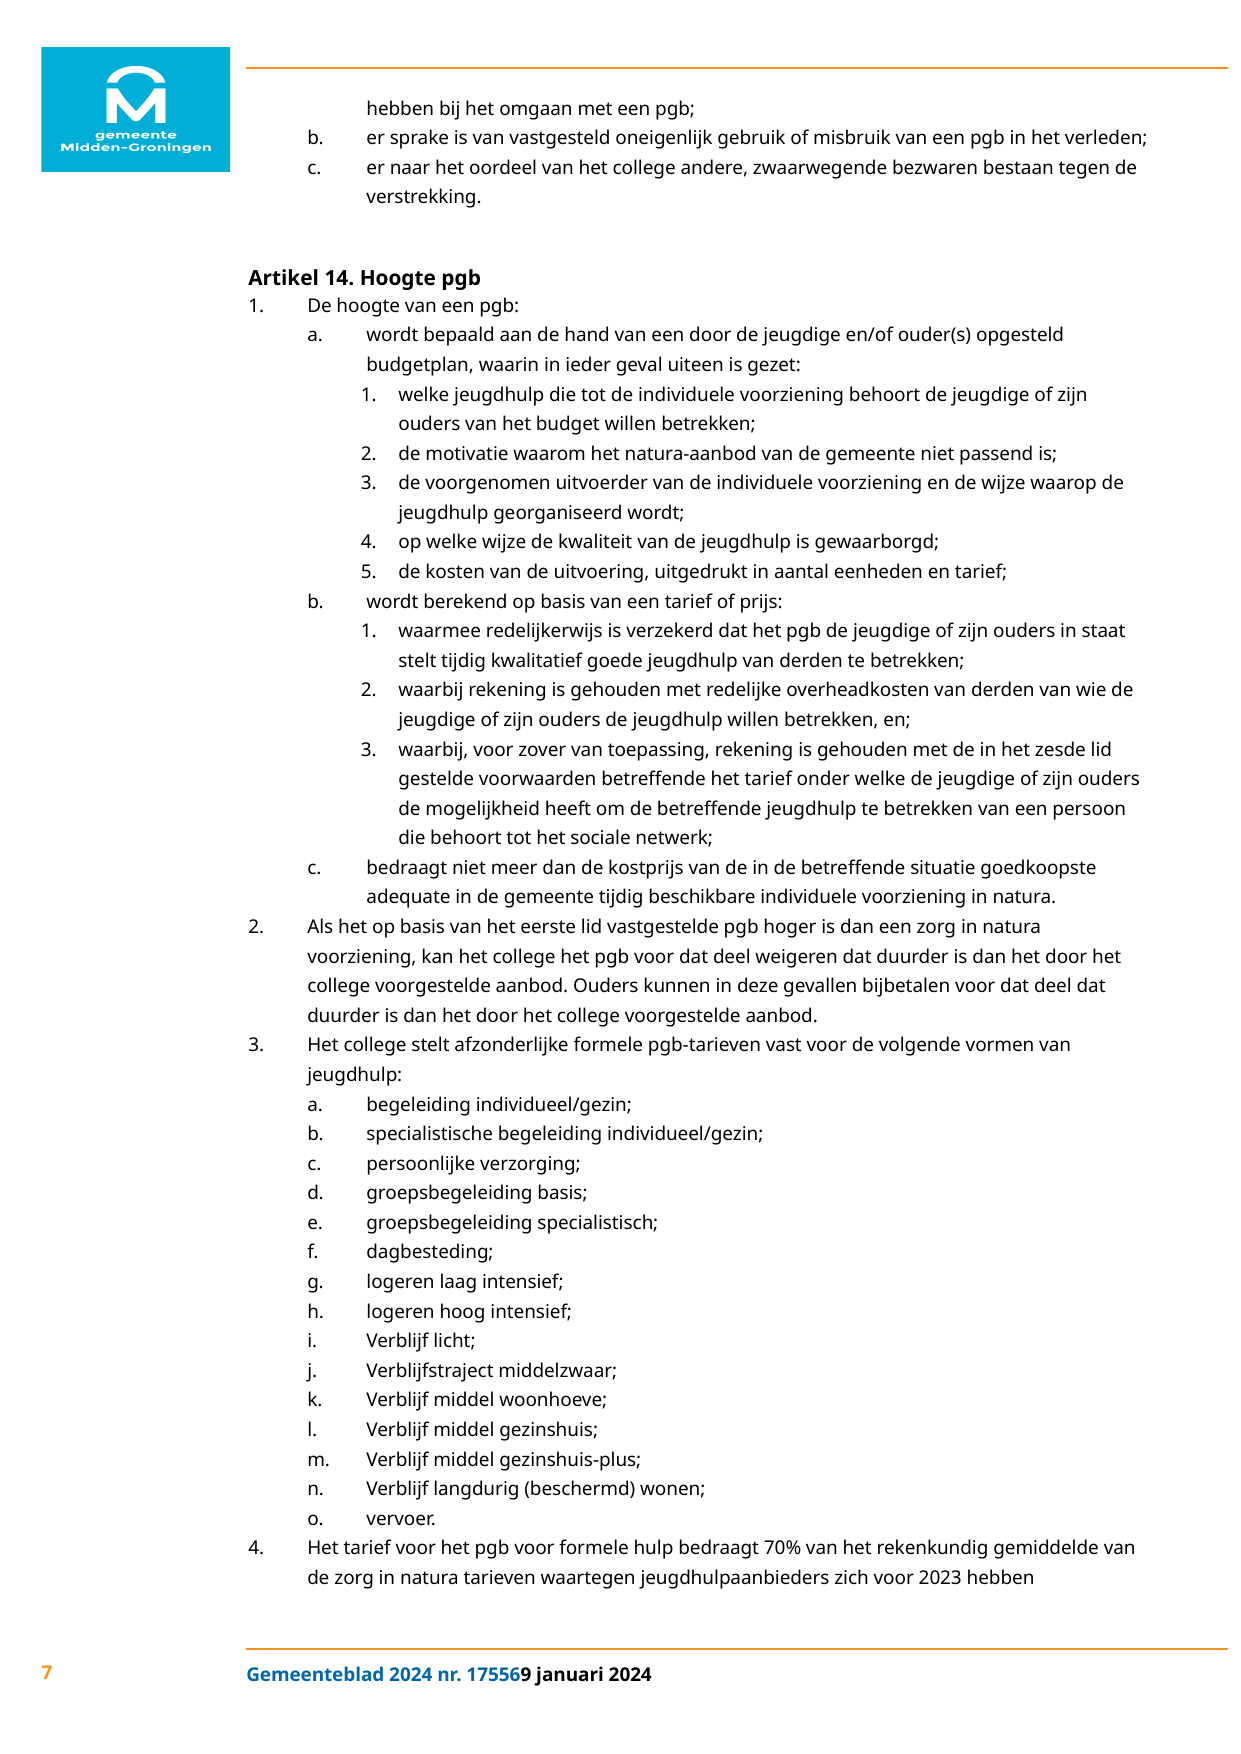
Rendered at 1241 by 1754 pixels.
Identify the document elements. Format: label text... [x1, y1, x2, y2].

list bedraagt niet meer dan de kostprijs van de in de betreffende situatie goedkoopste adequate in de gemeente tijdig beschikbare individuele voorziening in natura. [307, 854, 1152, 909]
list de motivatie waarom het natura-aanbod van de gemeente niet passend is; [361, 440, 1152, 466]
list Het college stelt afzonderlijke formele pgb-tarieven vast voor de volgende vormen van jeugdhulp: [248, 1032, 1152, 1087]
list hebben bij het omgaan met een pgb; [307, 95, 1152, 121]
list waarbij, voor zover van toepassing, rekening is gehouden met de in het zesde lid gestelde voorwaarden betreffende het tarief onder welke de jeugdige of zijn ouders de mogelijkheid heeft om de betreffende jeugdhulp te betrekken van een persoon die behoort tot het sociale netwerk; [361, 736, 1152, 850]
list dagbesteding; [307, 1239, 1152, 1264]
list waarmee redelijkerwijs is verzekerd dat het pgb de jeugdige of zijn ouders in staat stelt tijdig kwalitatief goede jeugdhulp van derden te betrekken; [361, 617, 1152, 673]
list Verblijf middel woonhoeve; [307, 1387, 1152, 1412]
list Verblijf middel gezinshuis-plus; [307, 1446, 1152, 1471]
list welke jeugdhulp die tot de individuele voorziening behoort de jeugdige of zijn ouders van het budget willen betrekken; [361, 381, 1152, 436]
list de voorgenomen uitvoerder van de individuele voorziening en de wijze waarop de jeugdhulp georganiseerd wordt; [361, 469, 1152, 525]
list de kosten van de uitvoering, uitgedrukt in aantal eenheden en tarief; [361, 558, 1152, 584]
list wordt bepaald aan de hand van een door de jeugdige en/of ouder(s) opgesteld budgetplan, waarin in ieder geval uiteen is gezet: [307, 322, 1152, 377]
list groepsbegeleiding basis; [307, 1179, 1152, 1205]
list Verblijf langdurig (beschermd) wonen; [307, 1475, 1152, 1501]
list De hoogte van een pgb: [248, 292, 1152, 318]
list er sprake is van vastgesteld oneigenlijk gebruik of misbruik van een pgb in het verleden; [307, 124, 1152, 150]
list logeren hoog intensief; [307, 1298, 1152, 1323]
list er naar het oordeel van het college andere, zwaarwegende bezwaren bestaan tegen de verstrekking. [307, 154, 1152, 209]
list begeleiding individueel/gezin; [307, 1091, 1152, 1116]
list specialistische begeleiding individueel/gezin; [307, 1120, 1152, 1146]
picture [107, 89, 165, 122]
list wordt berekend op basis van een tarief of prijs: [307, 588, 1152, 613]
list persoonlijke verzorging; [307, 1150, 1152, 1176]
list Verblijf licht; [307, 1327, 1152, 1353]
text Artikel 14. Hoogte pgb [248, 263, 1152, 292]
picture [184, 146, 190, 153]
list logeren laag intensief; [307, 1268, 1152, 1294]
list Het tarief voor het pgb voor formele hulp bedraagt 70% van het rekenkundig gemiddelde van de zorg in natura tarieven waartegen jeugdhulpaanbieders zich voor 2023 hebben [248, 1534, 1152, 1590]
list waarbij rekening is gehouden met redelijke overheadkosten van derden van wie de jeugdige of zijn ouders de jeugdhulp willen betrekken, en; [361, 677, 1152, 732]
list Als het op basis van het eerste lid vastgestelde pgb hoger is dan een zorg in natura voorziening, kan het college het pgb voor dat deel weigeren dat duurder is dan het door het college voorgestelde aanbod. Ouders kunnen in deze gevallen bijbetalen voor dat deel dat duurder is dan het door het college voorgestelde aanbod. [248, 913, 1152, 1028]
list vervoer. [307, 1505, 1152, 1531]
picture [108, 66, 164, 82]
list Verblijfstraject middelzwaar; [307, 1357, 1152, 1383]
list groepsbegeleiding specialistisch; [307, 1209, 1152, 1235]
list op welke wijze de kwaliteit van de jeugdhulp is gewaarborgd; [361, 529, 1152, 554]
list Verblijf middel gezinshuis; [307, 1416, 1152, 1442]
